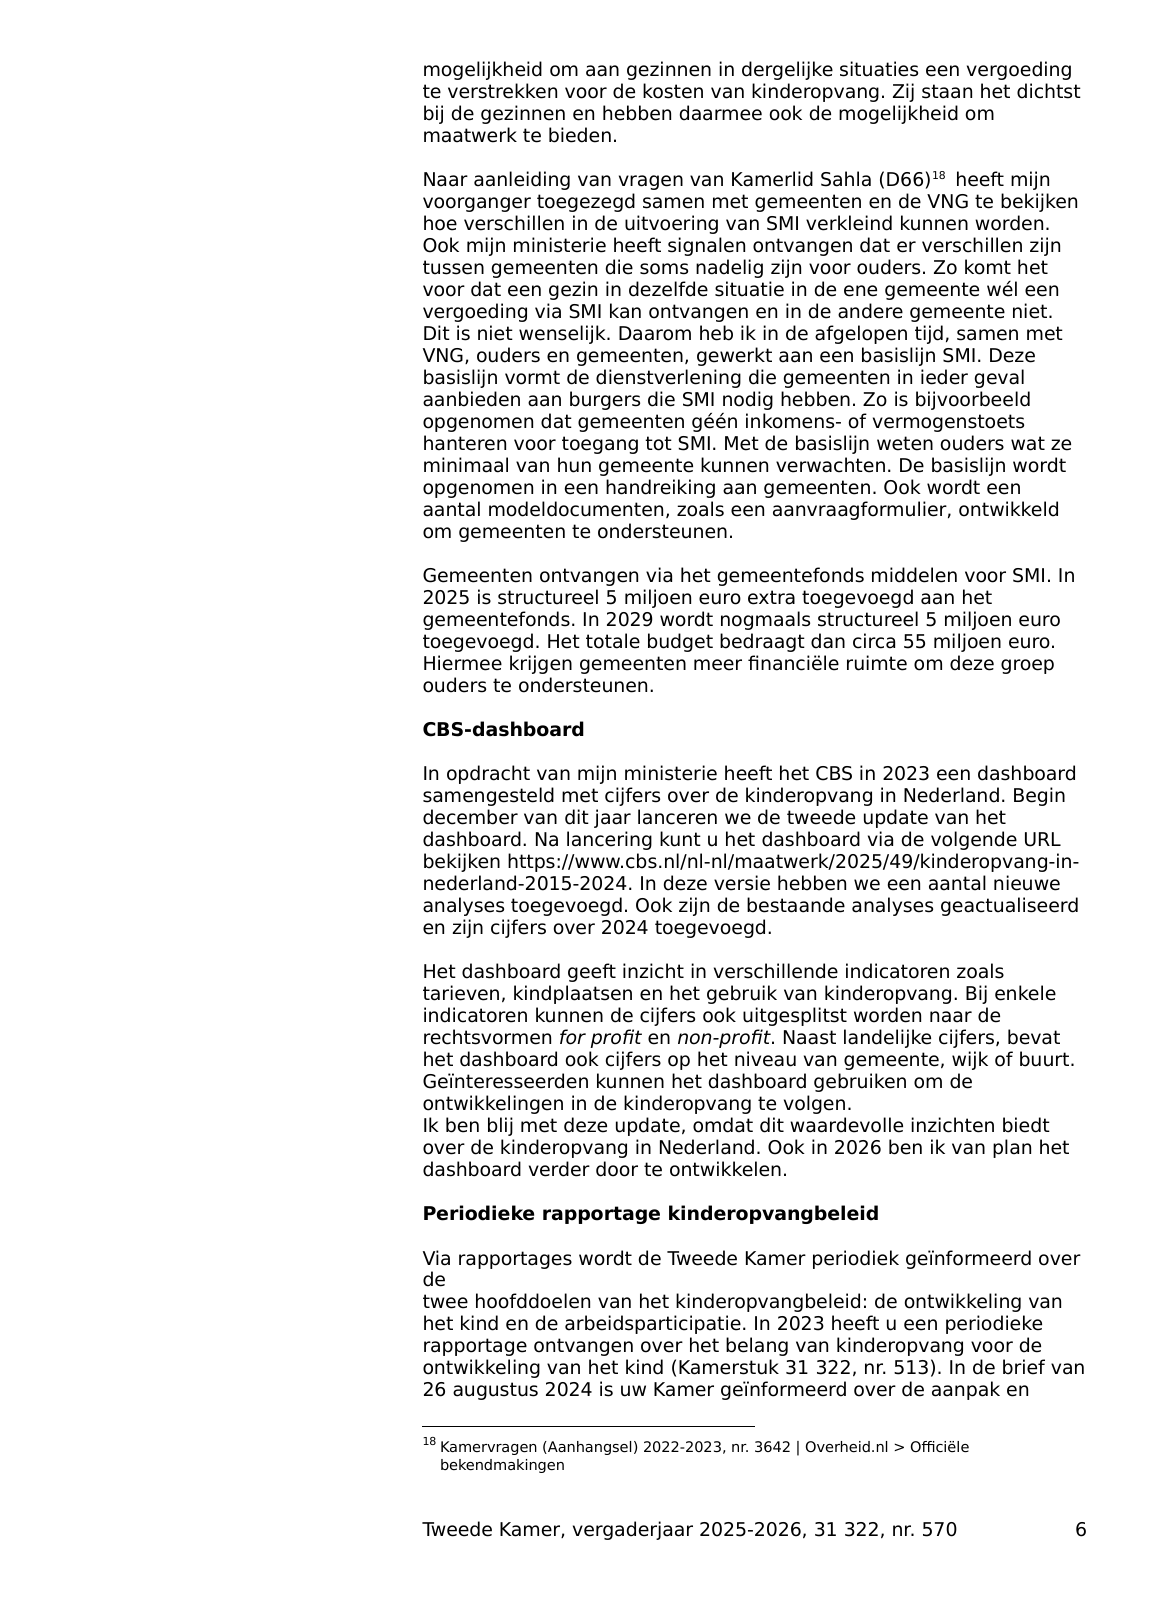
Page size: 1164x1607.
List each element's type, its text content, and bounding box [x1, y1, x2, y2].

text Naar aanleiding van vragen van Kamerlid Sahla (D66) heeft mijn voorganger toegezegd samen met gemeenten en de VNG te bekijken hoe verschillen in de uitvoering van SMI verkleind kunnen worden. Ook mijn ministerie heeft signalen ontvangen dat er verschillen zijn tussen gemeenten die soms nadelig zijn voor ouders. Zo komt het voor dat een gezin in dezelfde situatie in de ene gemeente wél een vergoeding via SMI kan ontvangen en in de andere gemeente niet. Dit is niet wenselijk. Daarom heb ik in de afgelopen tijd, samen met VNG, ouders en gemeenten, gewerkt aan een basislijn SMI. Deze basislijn vormt de dienstverlening die gemeenten in ieder geval aanbieden aan burgers die SMI nodig hebben. Zo is bijvoorbeeld opgenomen dat gemeenten géén inkomens- of vermogenstoets hanteren voor toegang tot SMI. Met de basislijn weten ouders wat ze minimaal van hun gemeente kunnen verwachten. De basislijn wordt opgenomen in een handreiking aan gemeenten. Ook wordt een aantal modeldocumenten, zoals een aanvraagformulier, ontwikkeld om gemeenten te ondersteunen. [422, 169, 1087, 543]
text In opdracht van mijn ministerie heeft het CBS in 2023 een dashboard samengesteld met cijfers over de kinderopvang in Nederland. Begin december van dit jaar lanceren we de tweede update van het dashboard. Na lancering kunt u het dashboard via de volgende URL bekijken https://www.cbs.nl/nl-nl/maatwerk/2025/49/kinderopvang-in-nederland-2015-2024. In deze versie hebben we een aantal nieuwe analyses toegevoegd. Ook zijn de bestaande analyses geactualiseerd en zijn cijfers over 2024 toegevoegd. [422, 763, 1087, 939]
text twee hoofddoelen van het kinderopvangbeleid: de ontwikkeling van het kind en de arbeidsparticipatie. In 2023 heeft u een periodieke rapportage ontvangen over het belang van kinderopvang voor de ontwikkeling van het kind (Kamerstuk 31 322, nr. 513). In de brief van 26 augustus 2024 is uw Kamer geïnformeerd over de aanpak en [422, 1291, 1087, 1401]
text Via rapportages wordt de Tweede Kamer periodiek geïnformeerd over de [422, 1247, 1087, 1291]
text Ik ben blij met deze update, omdat dit waardevolle inzichten biedt over de kinderopvang in Nederland. Ook in 2026 ben ik van plan het dashboard verder door te ontwikkelen. [422, 1115, 1087, 1181]
subtitle CBS-dashboard [422, 719, 1087, 741]
text Kamervragen (Aanhangsel) 2022-2023, nr. 3642 | Overheid.nl > Officiële bekendmakingen [422, 1435, 1087, 1474]
subtitle Periodieke rapportage kinderopvangbeleid [422, 1203, 1087, 1225]
text Gemeenten ontvangen via het gemeentefonds middelen voor SMI. In 2025 is structureel 5 miljoen euro extra toegevoegd aan het gemeentefonds. In 2029 wordt nogmaals structureel 5 miljoen euro toegevoegd. Het totale budget bedraagt dan circa 55 miljoen euro. Hiermee krijgen gemeenten meer financiële ruimte om deze groep ouders te ondersteunen. [422, 565, 1087, 697]
text Het dashboard geeft inzicht in verschillende indicatoren zoals tarieven, kindplaatsen en het gebruik van kinderopvang. Bij enkele indicatoren kunnen de cijfers ook uitgesplitst worden naar de rechtsvormen for profit en non-profit. Naast landelijke cijfers, bevat het dashboard ook cijfers op het niveau van gemeente, wijk of buurt. Geïnteresseerden kunnen het dashboard gebruiken om de ontwikkelingen in de kinderopvang te volgen. [422, 961, 1087, 1115]
text mogelijkheid om aan gezinnen in dergelijke situaties een vergoeding te verstrekken voor de kosten van kinderopvang. Zij staan het dichtst bij de gezinnen en hebben daarmee ook de mogelijkheid om maatwerk te bieden. [422, 59, 1087, 147]
